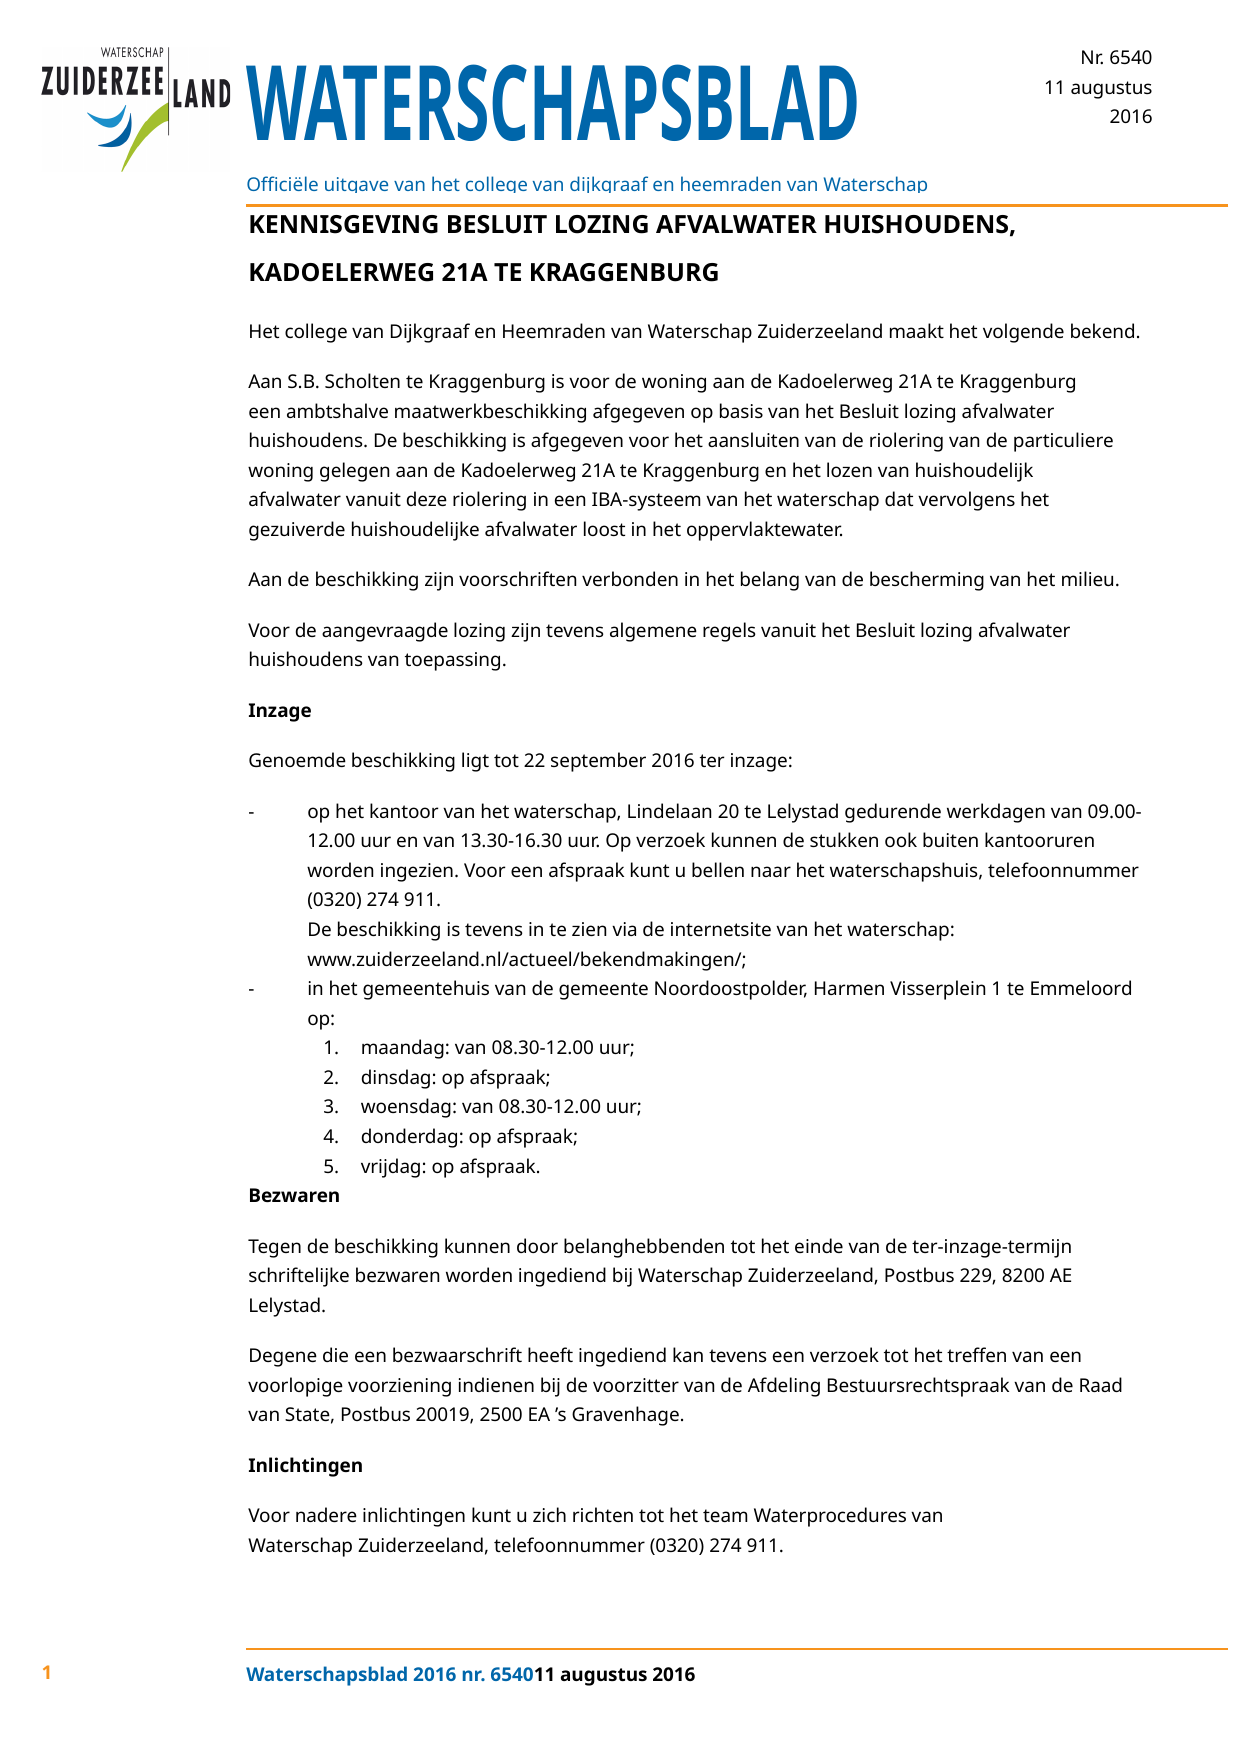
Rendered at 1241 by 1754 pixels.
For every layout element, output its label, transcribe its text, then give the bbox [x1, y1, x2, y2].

text Aan de beschikking zijn voorschriften verbonden in het belang van de bescherming van het milieu. [248, 567, 1152, 592]
text Bezwaren [248, 1182, 1152, 1208]
text Inzage [248, 697, 1152, 723]
list woensdag: van 08.30-12.00 uur; [323, 1094, 1152, 1119]
list dinsdag: op afspraak; [323, 1064, 1152, 1090]
text Degene die een bezwaarschrift heeft ingediend kan tevens een verzoek tot het treffen van een voorlopige voorziening indienen bij de voorzitter van de Afdeling Bestuursrechtspraak van de Raad van State, Postbus 20019, 2500 EA ’s Gravenhage. [248, 1342, 1152, 1427]
list in het gemeentehuis van de gemeente Noordoostpolder, Harmen Visserplein 1 te Emmeloord op: [248, 975, 1152, 1031]
text KENNISGEVING BESLUIT LOZING AFVALWATER HUISHOUDENS, KADOELERWEG 21A TE KRAGGENBURG [248, 207, 1152, 288]
text Genoemde beschikking ligt tot 22 september 2016 ter inzage: [248, 747, 1152, 773]
list maandag: van 08.30-12.00 uur; [323, 1034, 1152, 1060]
text Voor nadere inlichtingen kunt u zich richten tot het team Waterprocedures van Waterschap Zuiderzeeland, telefoonnummer (0320) 274 911. [248, 1502, 1152, 1558]
text Aan S.B. Scholten te Kraggenburg is voor de woning aan de Kadoelerweg 21A te Kraggenburg een ambtshalve maatwerkbeschikking afgegeven op basis van het Besluit lozing afvalwater huishoudens. De beschikking is afgegeven voor het aansluiten van de riolering van de particuliere woning gelegen aan de Kadoelerweg 21A te Kraggenburg en het lozen van huishoudelijk afvalwater vanuit deze riolering in een IBA-systeem van het waterschap dat vervolgens het gezuiverde huishoudelijke afvalwater loost in het oppervlaktewater. [248, 368, 1152, 542]
list op het kantoor van het waterschap, Lindelaan 20 te Lelystad gedurende werkdagen van 09.00-12.00 uur en van 13.30-16.30 uur. Op verzoek kunnen de stukken ook buiten kantooruren worden ingezien. Voor een afspraak kunt u bellen naar het waterschapshuis, telefoonnummer (0320) 274 911. [248, 798, 1152, 912]
list donderdag: op afspraak; [323, 1123, 1152, 1149]
text Het college van Dijkgraaf en Heemraden van Waterschap Zuiderzeeland maakt het volgende bekend. [248, 318, 1152, 344]
text Tegen de beschikking kunnen door belanghebbenden tot het einde van de ter-inzage-termijn schriftelijke bezwaren worden ingediend bij Waterschap Zuiderzeeland, Postbus 229, 8200 AE Lelystad. [248, 1233, 1152, 1318]
list vrijdag: op afspraak. [323, 1153, 1152, 1179]
text Voor de aangevraagde lozing zijn tevens algemene regels vanuit het Besluit lozing afvalwater huishoudens van toepassing. [248, 617, 1152, 672]
list De beschikking is tevens in te zien via de internetsite van het waterschap: www.zuiderzeeland.nl/actueel/bekendmakingen/; [248, 916, 1152, 972]
picture [41, 47, 231, 172]
text Inlichtingen [248, 1452, 1152, 1478]
